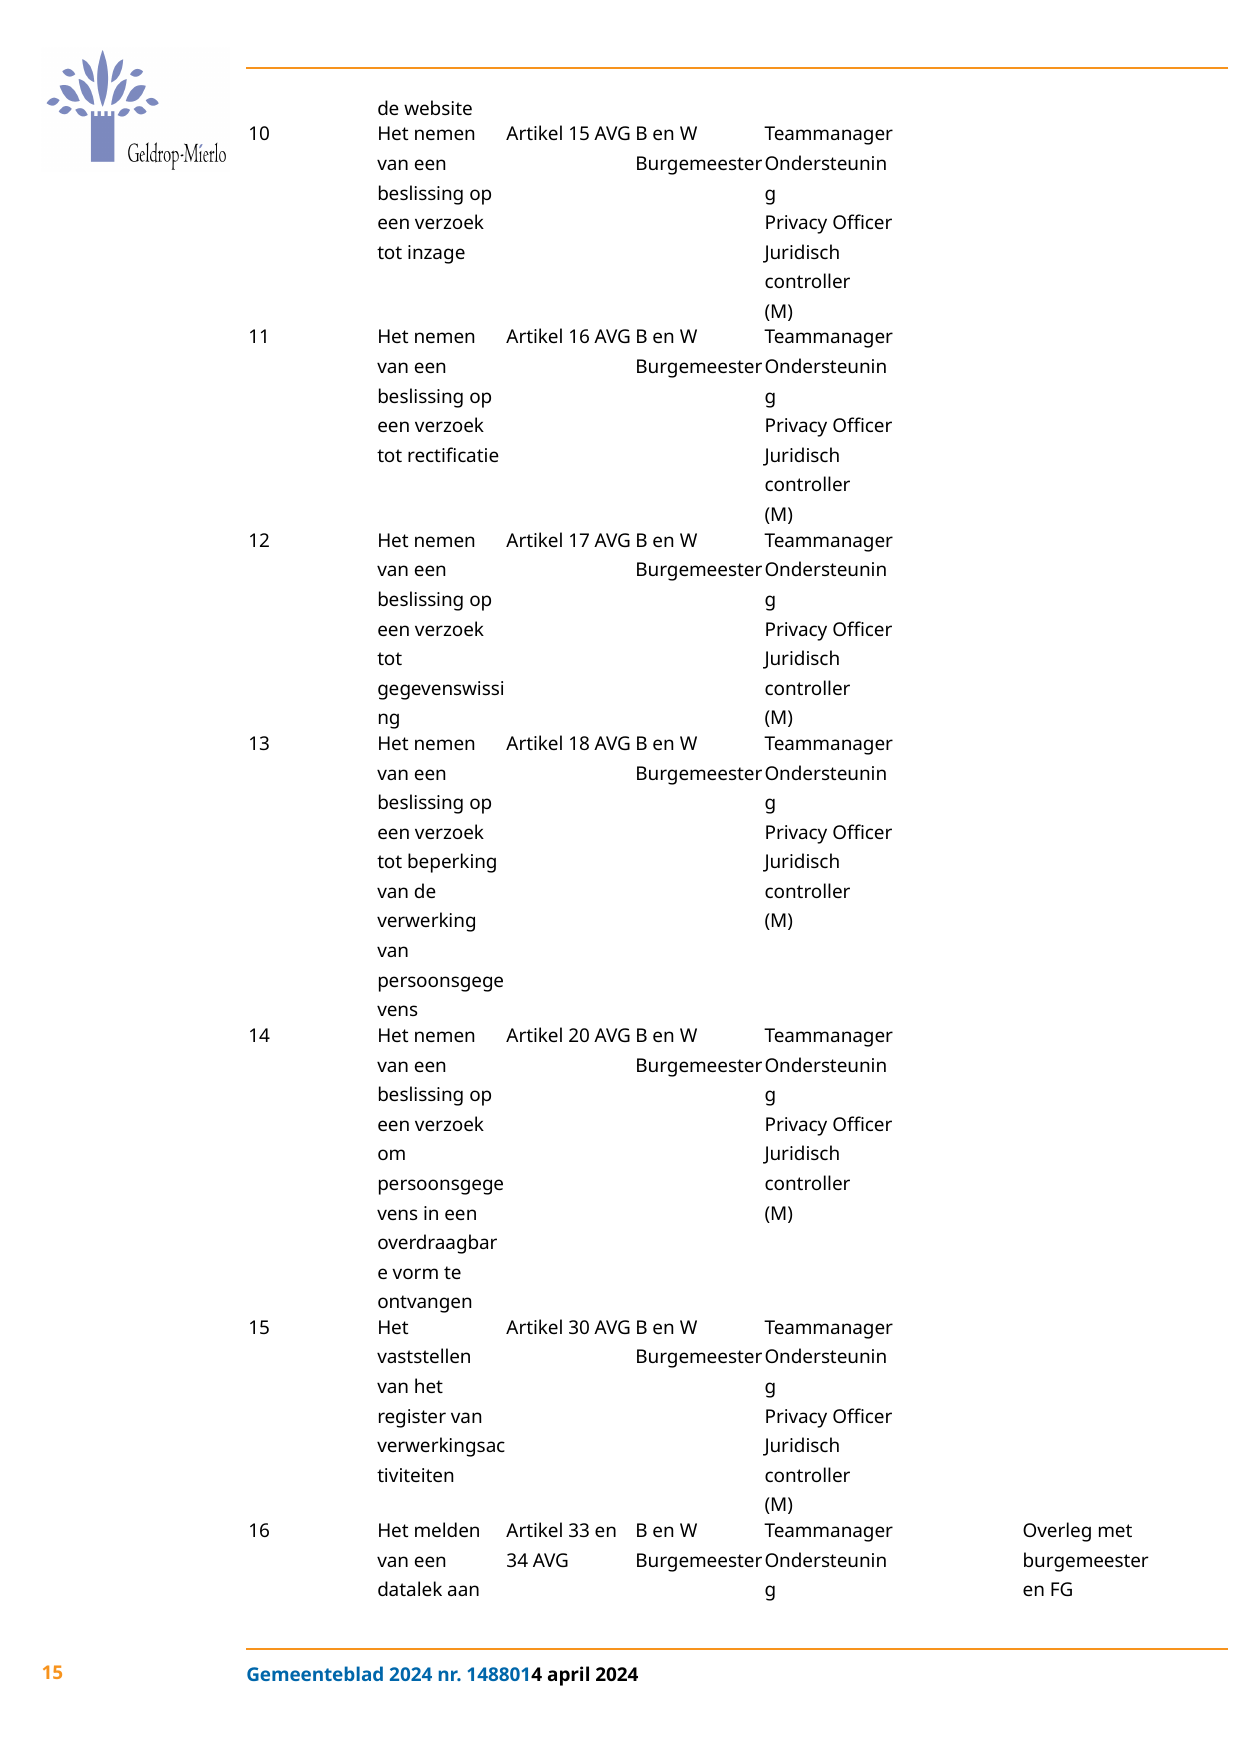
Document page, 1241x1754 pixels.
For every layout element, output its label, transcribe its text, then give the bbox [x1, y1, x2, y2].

table_cell Artikel 15 AVG [506, 121, 635, 324]
table_cell B en W Burgemeester [635, 1022, 764, 1314]
table_cell [894, 730, 1022, 1022]
table_cell [1023, 324, 1152, 527]
table_cell Teammanager Ondersteuning Privacy Officer Juridisch controller (M) [764, 324, 893, 527]
table_cell Teammanager Ondersteuning [764, 1518, 893, 1602]
table_cell Het nemen van een beslissing op een verzoek om persoonsgegevens in een overdraagbare vorm te ontvangen [377, 1022, 506, 1314]
table_cell Het nemen van een beslissing op een verzoek tot inzage [377, 121, 506, 324]
table_cell Teammanager Ondersteuning Privacy Officer Juridisch controller (M) [764, 1314, 893, 1517]
table_cell Teammanager Ondersteuning Privacy Officer Juridisch controller (M) [764, 121, 893, 324]
table_cell 15 [248, 1314, 377, 1517]
table_cell [764, 95, 893, 121]
table_cell 13 [248, 730, 377, 1022]
table_cell 10 [248, 121, 377, 324]
table_cell [894, 1022, 1022, 1314]
table_cell de website [377, 95, 506, 121]
table_cell 12 [248, 527, 377, 730]
table_cell [894, 1314, 1022, 1517]
table_cell B en W Burgemeester [635, 324, 764, 527]
table_cell Artikel 18 AVG [506, 730, 635, 1022]
table_cell 14 [248, 1022, 377, 1314]
table_cell [248, 95, 377, 121]
table_cell B en W Burgemeester [635, 730, 764, 1022]
table_cell [894, 1518, 1022, 1602]
table_cell Het nemen van een beslissing op een verzoek tot gegevenswissing [377, 527, 506, 730]
table_cell [1023, 527, 1152, 730]
table_cell [1023, 95, 1152, 121]
table_cell [1023, 1314, 1152, 1517]
table_cell [1023, 730, 1152, 1022]
table_cell Het vaststellen van het register van verwerkingsactiviteiten [377, 1314, 506, 1517]
table_cell Artikel 30 AVG [506, 1314, 635, 1517]
table_cell [894, 121, 1022, 324]
table_cell [894, 527, 1022, 730]
table_cell B en W Burgemeester [635, 1518, 764, 1602]
table_cell Artikel 16 AVG [506, 324, 635, 527]
table_cell Teammanager Ondersteuning Privacy Officer Juridisch controller (M) [764, 527, 893, 730]
table_cell Teammanager Ondersteuning Privacy Officer Juridisch controller (M) [764, 1022, 893, 1314]
table_cell B en W Burgemeester [635, 527, 764, 730]
picture [41, 47, 231, 172]
table_cell Artikel 33 en 34 AVG [506, 1518, 635, 1602]
table_cell Artikel 20 AVG [506, 1022, 635, 1314]
table_cell [894, 324, 1022, 527]
table_cell 11 [248, 324, 377, 527]
table_cell 16 [248, 1518, 377, 1602]
table_cell Artikel 17 AVG [506, 527, 635, 730]
table_cell [1023, 121, 1152, 324]
table_cell Het nemen van een beslissing op een verzoek tot beperking van de verwerking van persoonsgegevens [377, 730, 506, 1022]
table_cell [894, 95, 1022, 121]
table_cell B en W Burgemeester [635, 121, 764, 324]
table_cell Overleg met burgemeester en FG [1023, 1518, 1152, 1602]
table_cell B en W Burgemeester [635, 1314, 764, 1517]
table_cell [1023, 1022, 1152, 1314]
table_cell [506, 95, 635, 121]
table_cell Het melden van een datalek aan [377, 1518, 506, 1602]
table_cell Teammanager Ondersteuning Privacy Officer Juridisch controller (M) [764, 730, 893, 1022]
table_cell [635, 95, 764, 121]
table_cell Het nemen van een beslissing op een verzoek tot rectificatie [377, 324, 506, 527]
